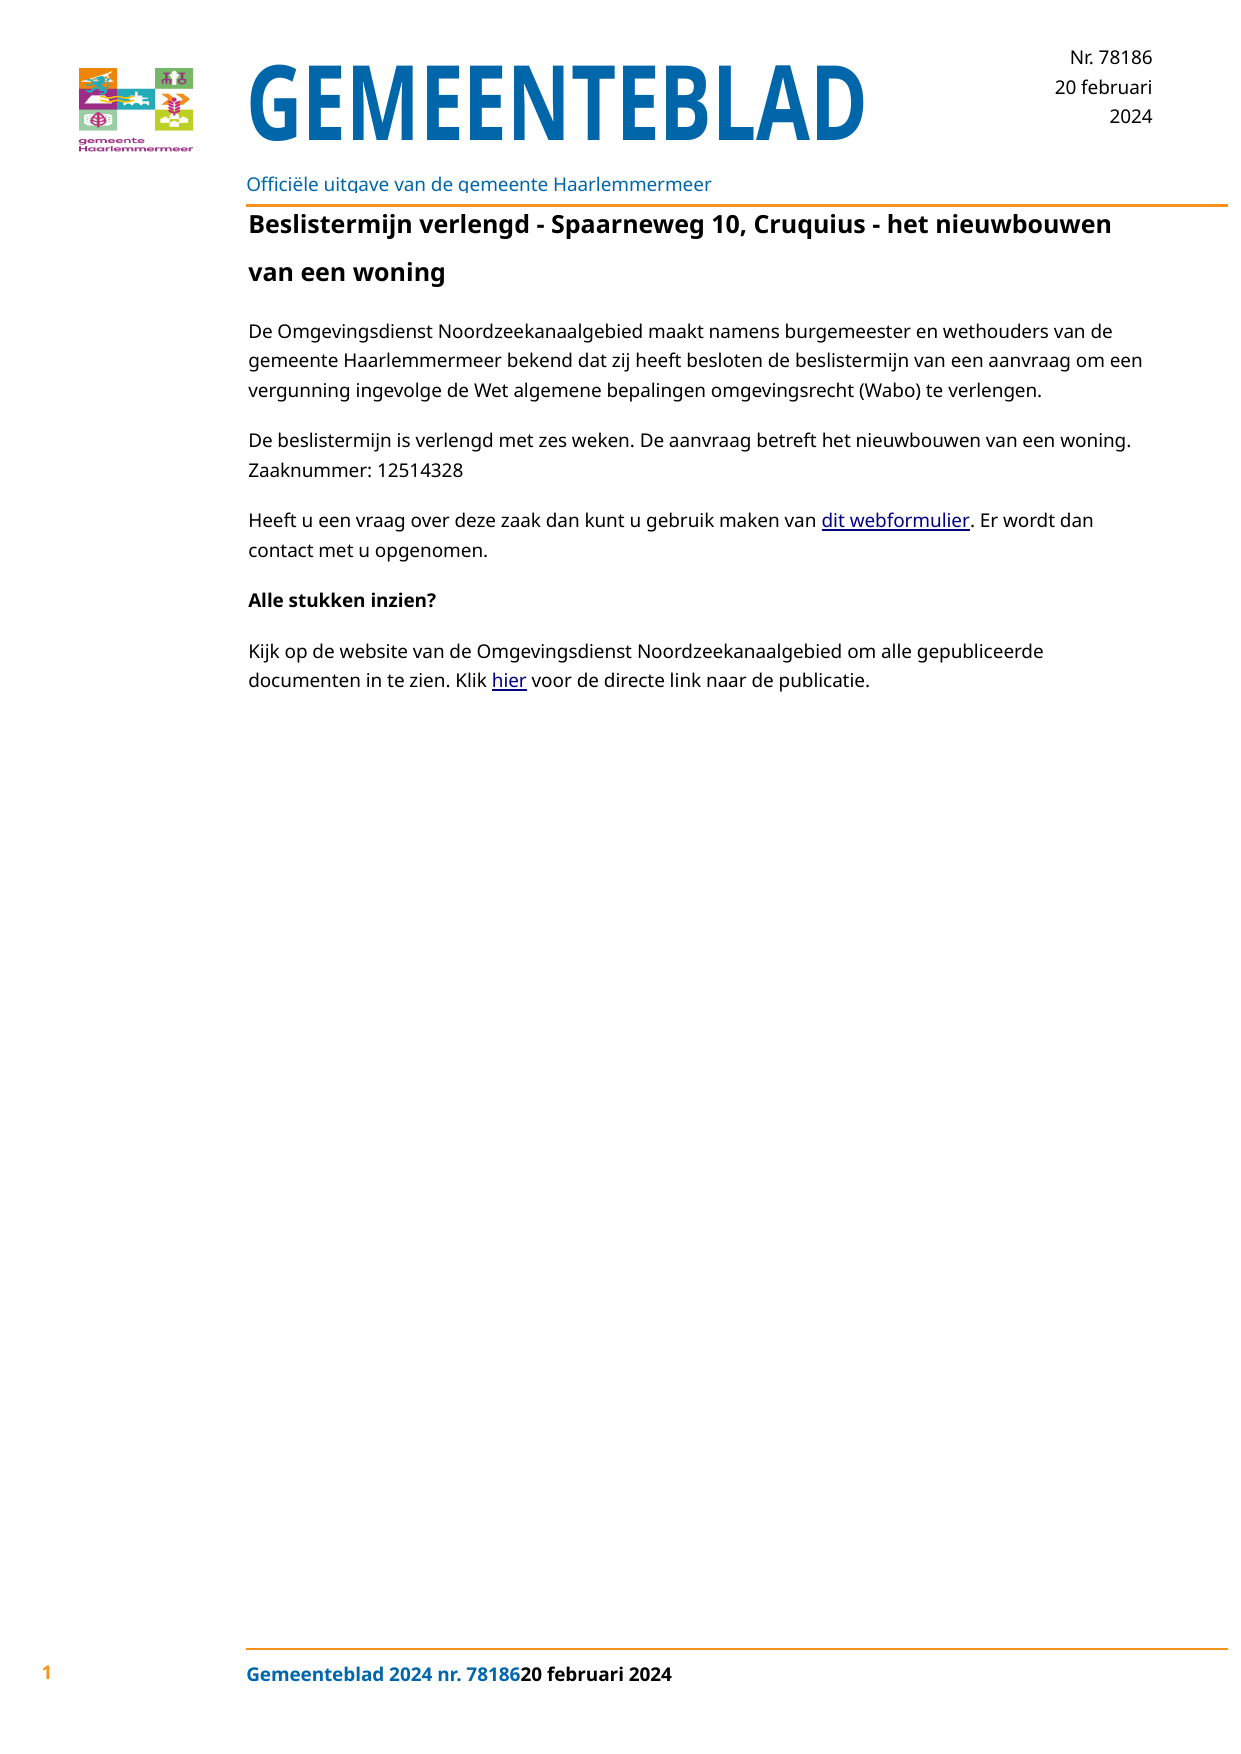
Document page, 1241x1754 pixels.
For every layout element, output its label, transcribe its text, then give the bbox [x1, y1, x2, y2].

text Alle stukken inzien? [248, 587, 1152, 613]
picture [41, 47, 231, 172]
text De beslistermijn is verlengd met zes weken. De aanvraag betreft het nieuwbouwen van een woning. Zaaknummer: 12514328 [248, 427, 1152, 483]
text Beslistermijn verlengd - Spaarneweg 10, Cruquius - het nieuwbouwen van een woning [248, 207, 1152, 288]
text Heeft u een vraag over deze zaak dan kunt u gebruik maken van dit webformulier. Er wordt dan contact met u opgenomen. [248, 507, 1152, 563]
text Kijk op de website van de Omgevingsdienst Noordzeekanaalgebied om alle gepubliceerde documenten in te zien. Klik hier voor de directe link naar de publicatie. [248, 638, 1152, 693]
text De Omgevingsdienst Noordzeekanaalgebied maakt namens burgemeester en wethouders van de gemeente Haarlemmermeer bekend dat zij heeft besloten de beslistermijn van een aanvraag om een vergunning ingevolge de Wet algemene bepalingen omgevingsrecht (Wabo) te verlengen. [248, 318, 1152, 403]
